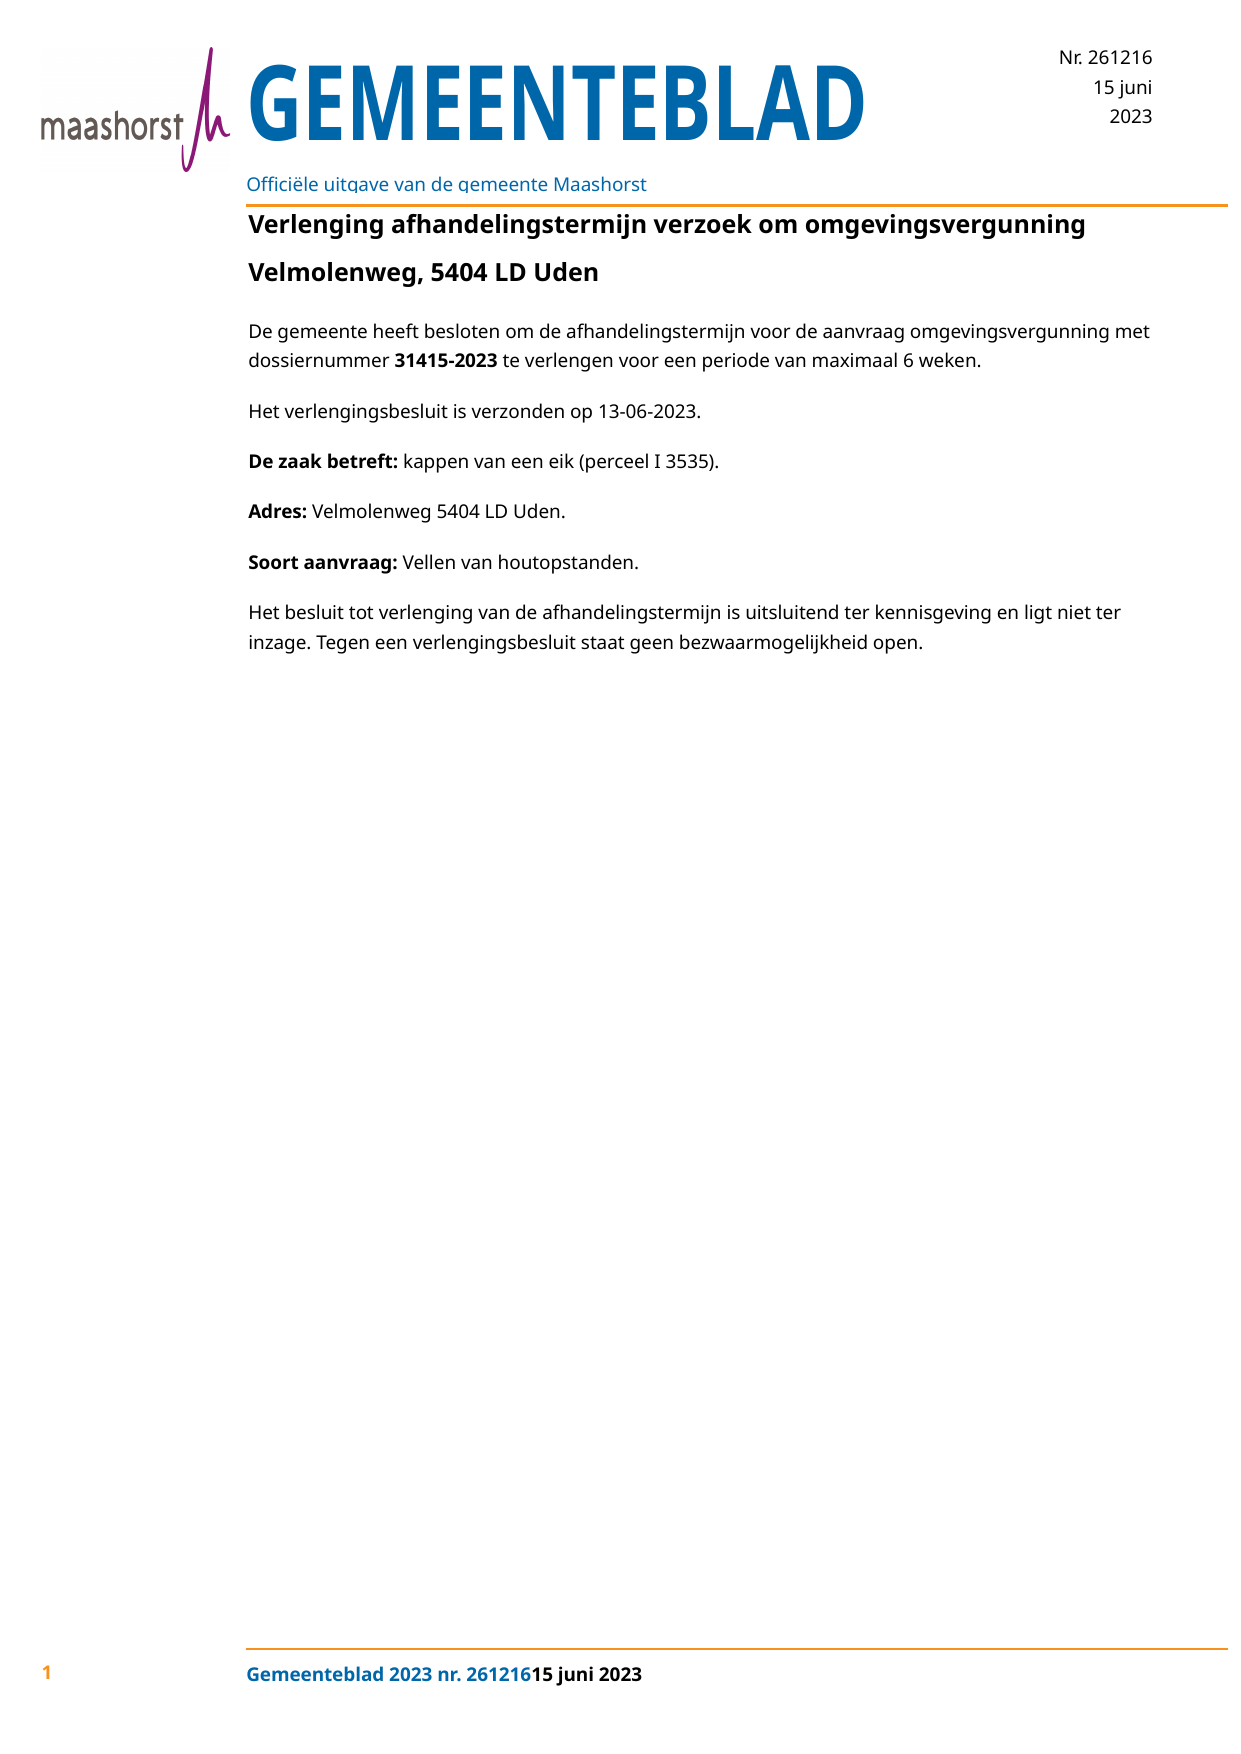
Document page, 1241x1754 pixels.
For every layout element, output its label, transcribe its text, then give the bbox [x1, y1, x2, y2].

text Adres: Velmolenweg 5404 LD Uden. [248, 499, 1152, 524]
text Verlenging afhandelingstermijn verzoek om omgevingsvergunning Velmolenweg, 5404 LD Uden [248, 207, 1152, 288]
text De zaak betreft: kappen van een eik (perceel I 3535). [248, 448, 1152, 474]
text Soort aanvraag: Vellen van houtopstanden. [248, 549, 1152, 575]
text Het besluit tot verlenging van de afhandelingstermijn is uitsluitend ter kennisgeving en ligt niet ter inzage. Tegen een verlengingsbesluit staat geen bezwaarmogelijkheid open. [248, 599, 1152, 655]
text Het verlengingsbesluit is verzonden op 13-06-2023. [248, 398, 1152, 424]
picture [41, 47, 231, 172]
text De gemeente heeft besloten om de afhandelingstermijn voor de aanvraag omgevingsvergunning met dossiernummer 31415-2023 te verlengen voor een periode van maximaal 6 weken. [248, 318, 1152, 373]
